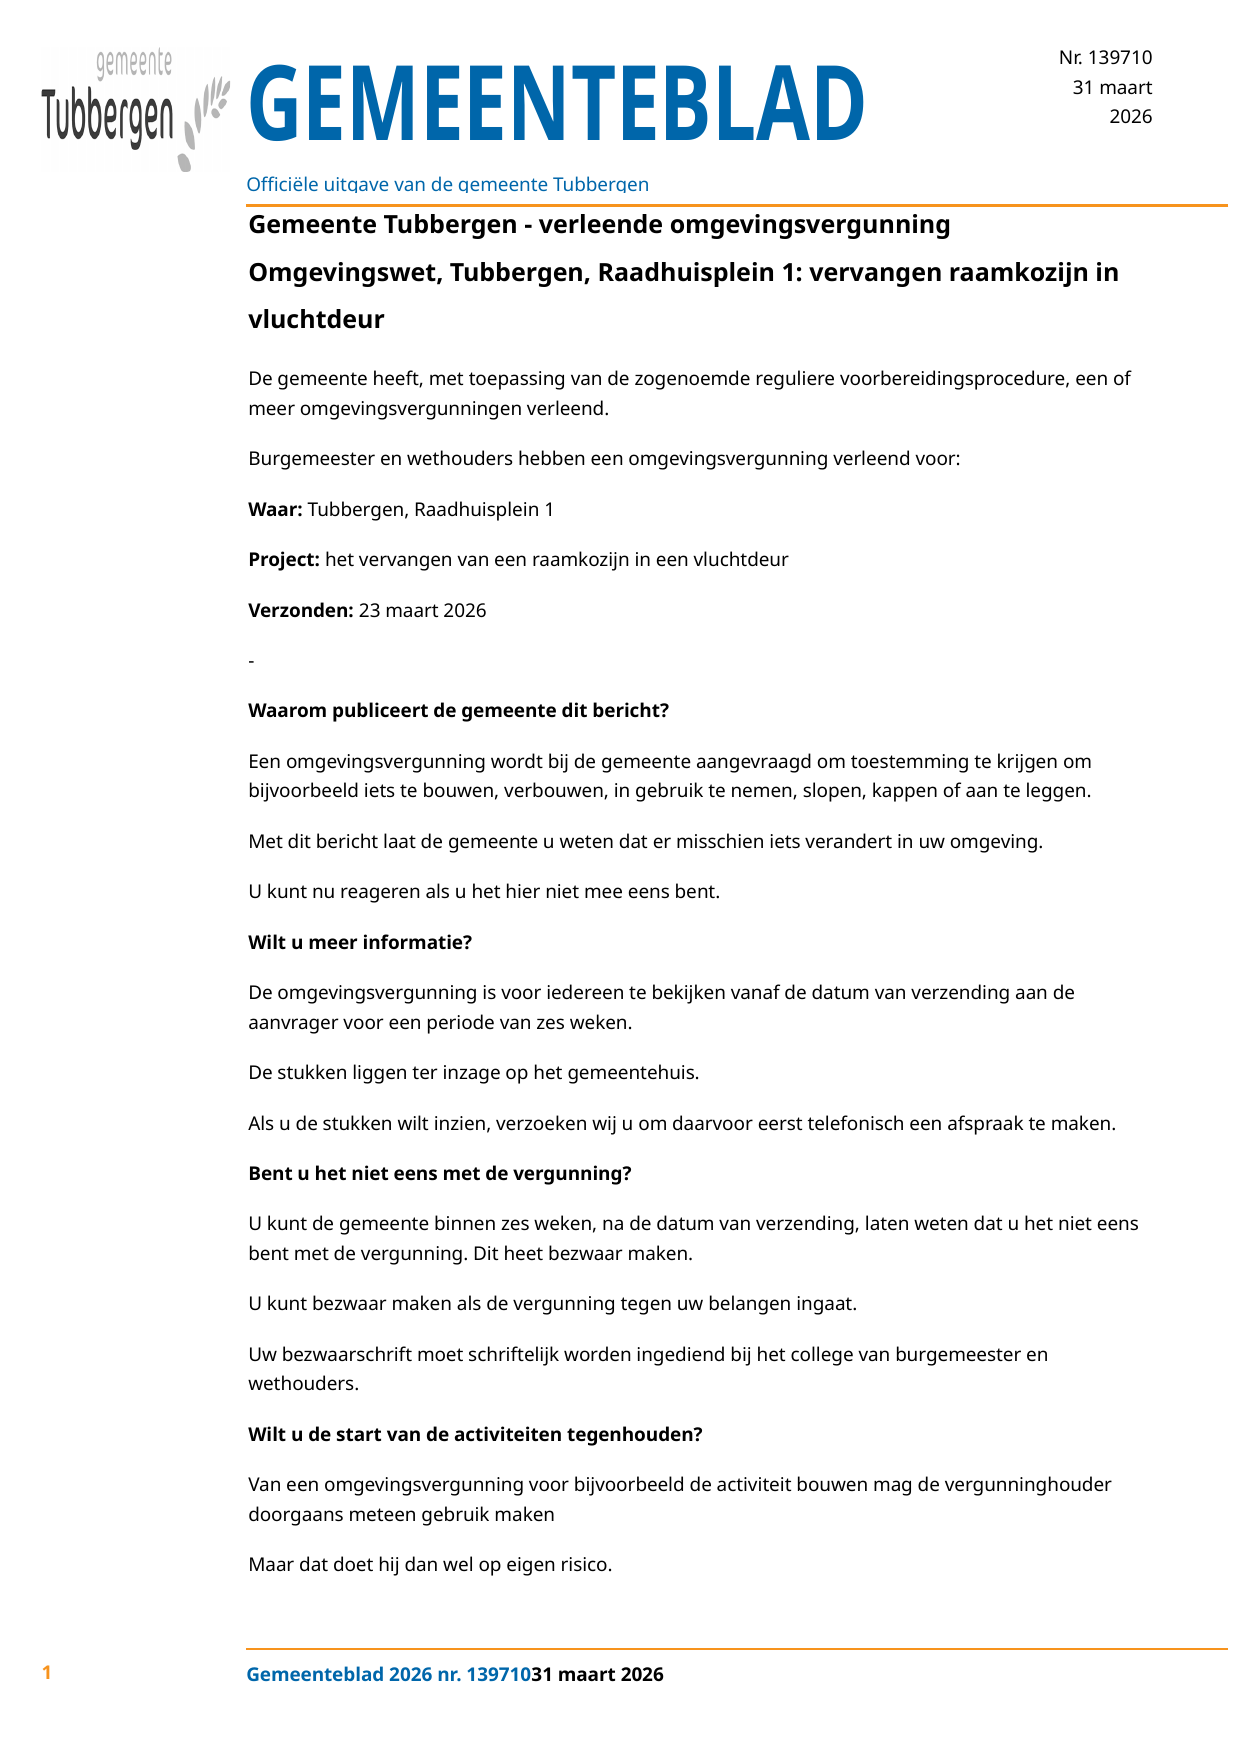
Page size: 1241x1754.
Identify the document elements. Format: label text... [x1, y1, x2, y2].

text Waarom publiceert de gemeente dit bericht? [248, 698, 1152, 723]
text De gemeente heeft, met toepassing van de zogenoemde reguliere voorbereidingsprocedure, een of meer omgevingsvergunningen verleend. [248, 366, 1152, 421]
text De omgevingsvergunning is voor iedereen te bekijken vanaf de datum van verzending aan de aanvrager voor een periode van zes weken. [248, 979, 1152, 1034]
text Een omgevingsvergunning wordt bij de gemeente aangevraagd om toestemming te krijgen om bijvoorbeeld iets te bouwen, verbouwen, in gebruik te nemen, slopen, kappen of aan te leggen. [248, 748, 1152, 803]
text De stukken liggen ter inzage op het gemeentehuis. [248, 1059, 1152, 1085]
text U kunt nu reageren als u het hier niet mee eens bent. [248, 878, 1152, 904]
text Waar: Tubbergen, Raadhuisplein 1 [248, 496, 1152, 522]
text U kunt bezwaar maken als de vergunning tegen uw belangen ingaat. [248, 1291, 1152, 1316]
text Met dit bericht laat de gemeente u weten dat er misschien iets verandert in uw omgeving. [248, 828, 1152, 854]
text Van een omgevingsvergunning voor bijvoorbeeld de activiteit bouwen mag de vergunninghouder doorgaans meteen gebruik maken [248, 1471, 1152, 1527]
text Wilt u meer informatie? [248, 929, 1152, 954]
text Uw bezwaarschrift moet schriftelijk worden ingediend bij het college van burgemeester en wethouders. [248, 1341, 1152, 1396]
text Project: het vervangen van een raamkozijn in een vluchtdeur [248, 546, 1152, 572]
text Als u de stukken wilt inzien, verzoeken wij u om daarvoor eerst telefonisch een afspraak te maken. [248, 1110, 1152, 1135]
text Verzonden: 23 maart 2026 [248, 597, 1152, 622]
picture [41, 47, 231, 172]
text - [248, 647, 1152, 673]
text Gemeente Tubbergen - verleende omgevingsvergunning Omgevingswet, Tubbergen, Raadhuisplein 1: vervangen raamkozijn in vluchtdeur [248, 207, 1152, 336]
text U kunt de gemeente binnen zes weken, na de datum van verzending, laten weten dat u het niet eens bent met de vergunning. Dit heet bezwaar maken. [248, 1211, 1152, 1266]
text Burgemeester en wethouders hebben een omgevingsvergunning verleend voor: [248, 446, 1152, 471]
text Maar dat doet hij dan wel op eigen risico. [248, 1551, 1152, 1577]
text Wilt u de start van de activiteiten tegenhouden? [248, 1421, 1152, 1447]
text Bent u het niet eens met de vergunning? [248, 1160, 1152, 1186]
